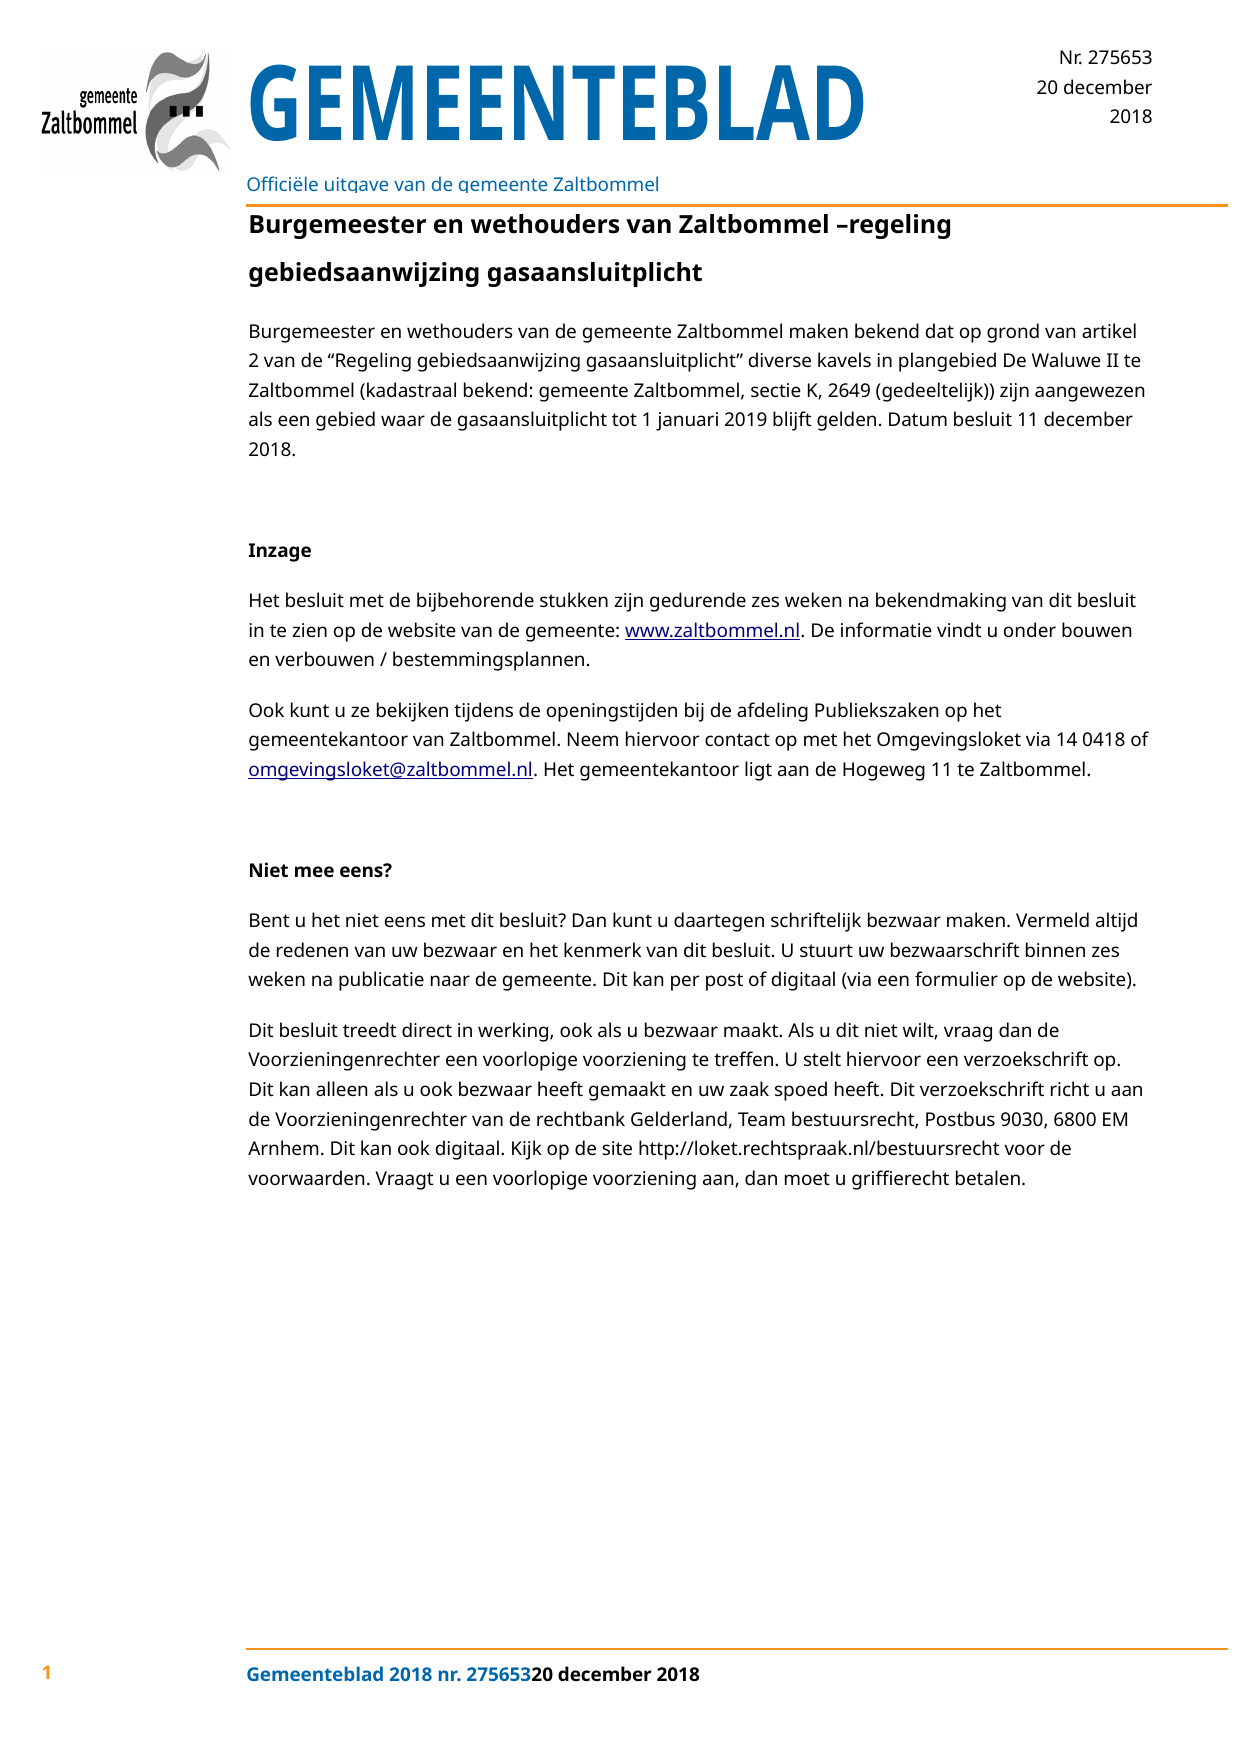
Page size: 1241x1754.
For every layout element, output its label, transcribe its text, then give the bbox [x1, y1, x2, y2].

text Burgemeester en wethouders van Zaltbommel –regeling gebiedsaanwijzing gasaansluitplicht [248, 207, 1152, 288]
text Burgemeester en wethouders van de gemeente Zaltbommel maken bekend dat op grond van artikel 2 van de “Regeling gebiedsaanwijzing gasaansluitplicht” diverse kavels in plangebied De Waluwe II te Zaltbommel (kadastraal bekend: gemeente Zaltbommel, sectie K, 2649 (gedeeltelijk)) zijn aangewezen als een gebied waar de gasaansluitplicht tot 1 januari 2019 blijft gelden. Datum besluit 11 december 2018. [248, 318, 1152, 462]
text Bent u het niet eens met dit besluit? Dan kunt u daartegen schriftelijk bezwaar maken. Vermeld altijd de redenen van uw bezwaar en het kenmerk van dit besluit. U stuurt uw bezwaarschrift binnen zes weken na publicatie naar de gemeente. Dit kan per post of digitaal (via een formulier op de website). [248, 907, 1152, 992]
picture [41, 47, 231, 172]
text Het besluit met de bijbehorende stukken zijn gedurende zes weken na bekendmaking van dit besluit in te zien op de website van de gemeente: www.zaltbommel.nl. De informatie vindt u onder bouwen en verbouwen / bestemmingsplannen. [248, 587, 1152, 672]
text Niet mee eens? [248, 857, 1152, 883]
text Inzage [248, 537, 1152, 563]
text Ook kunt u ze bekijken tijdens de openingstijden bij de afdeling Publiekszaken op het gemeentekantoor van Zaltbommel. Neem hiervoor contact op met het Omgevingsloket via 14 0418 of omgevingsloket@zaltbommel.nl. Het gemeentekantoor ligt aan de Hogeweg 11 te Zaltbommel. [248, 697, 1152, 782]
text Dit besluit treedt direct in werking, ook als u bezwaar maakt. Als u dit niet wilt, vraag dan de Voorzieningenrechter een voorlopige voorziening te treffen. U stelt hiervoor een verzoekschrift op. Dit kan alleen als u ook bezwaar heeft gemaakt en uw zaak spoed heeft. Dit verzoekschrift richt u aan de Voorzieningenrechter van de rechtbank Gelderland, Team bestuursrecht, Postbus 9030, 6800 EM Arnhem. Dit kan ook digitaal. Kijk op de site http://loket.rechtspraak.nl/bestuursrecht voor de voorwaarden. Vraagt u een voorlopige voorziening aan, dan moet u griffierecht betalen. [248, 1017, 1152, 1191]
